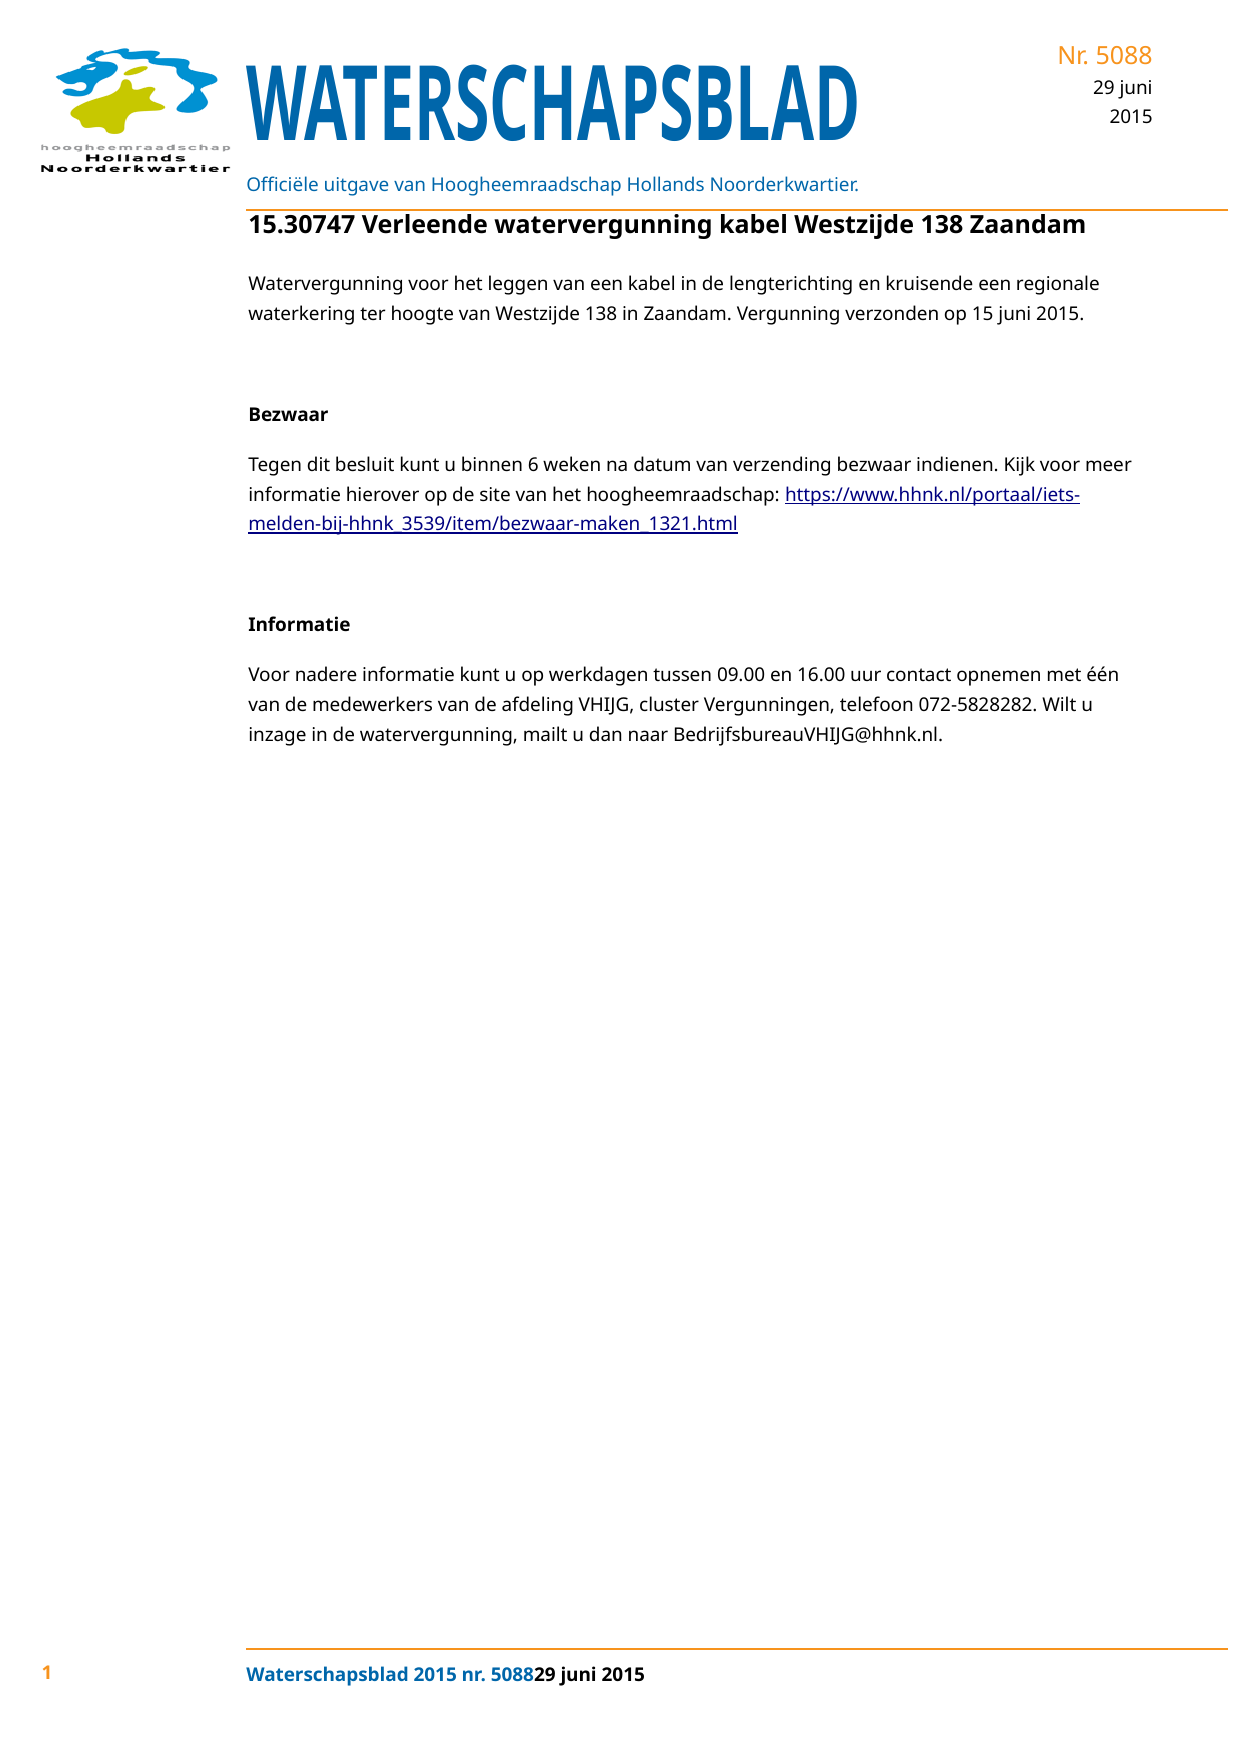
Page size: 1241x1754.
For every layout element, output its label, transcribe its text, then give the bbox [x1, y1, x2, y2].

text Tegen dit besluit kunt u binnen 6 weken na datum van verzending bezwaar indienen. Kijk voor meer informatie hierover op de site van het hoogheemraadschap: https://www.hhnk.nl/portaal/iets-melden-bij-hhnk_3539/item/bezwaar-maken_1321.html [248, 451, 1152, 536]
text Watervergunning voor het leggen van een kabel in de lengterichting en kruisende een regionale waterkering ter hoogte van Westzijde 138 in Zaandam. Vergunning verzonden op 15 juni 2015. [248, 270, 1152, 326]
text Informatie [248, 611, 1152, 637]
text 15.30747 Verleende watervergunning kabel Westzijde 138 Zaandam [248, 211, 1152, 241]
text Voor nadere informatie kunt u op werkdagen tussen 09.00 en 16.00 uur contact opnemen met één van de medewerkers van de afdeling VHIJG, cluster Vergunningen, telefoon 072-5828282. Wilt u inzage in de watervergunning, mailt u dan naar BedrijfsbureauVHIJG@hhnk.nl. [248, 662, 1152, 746]
picture [41, 47, 231, 172]
text Bezwaar [248, 401, 1152, 426]
